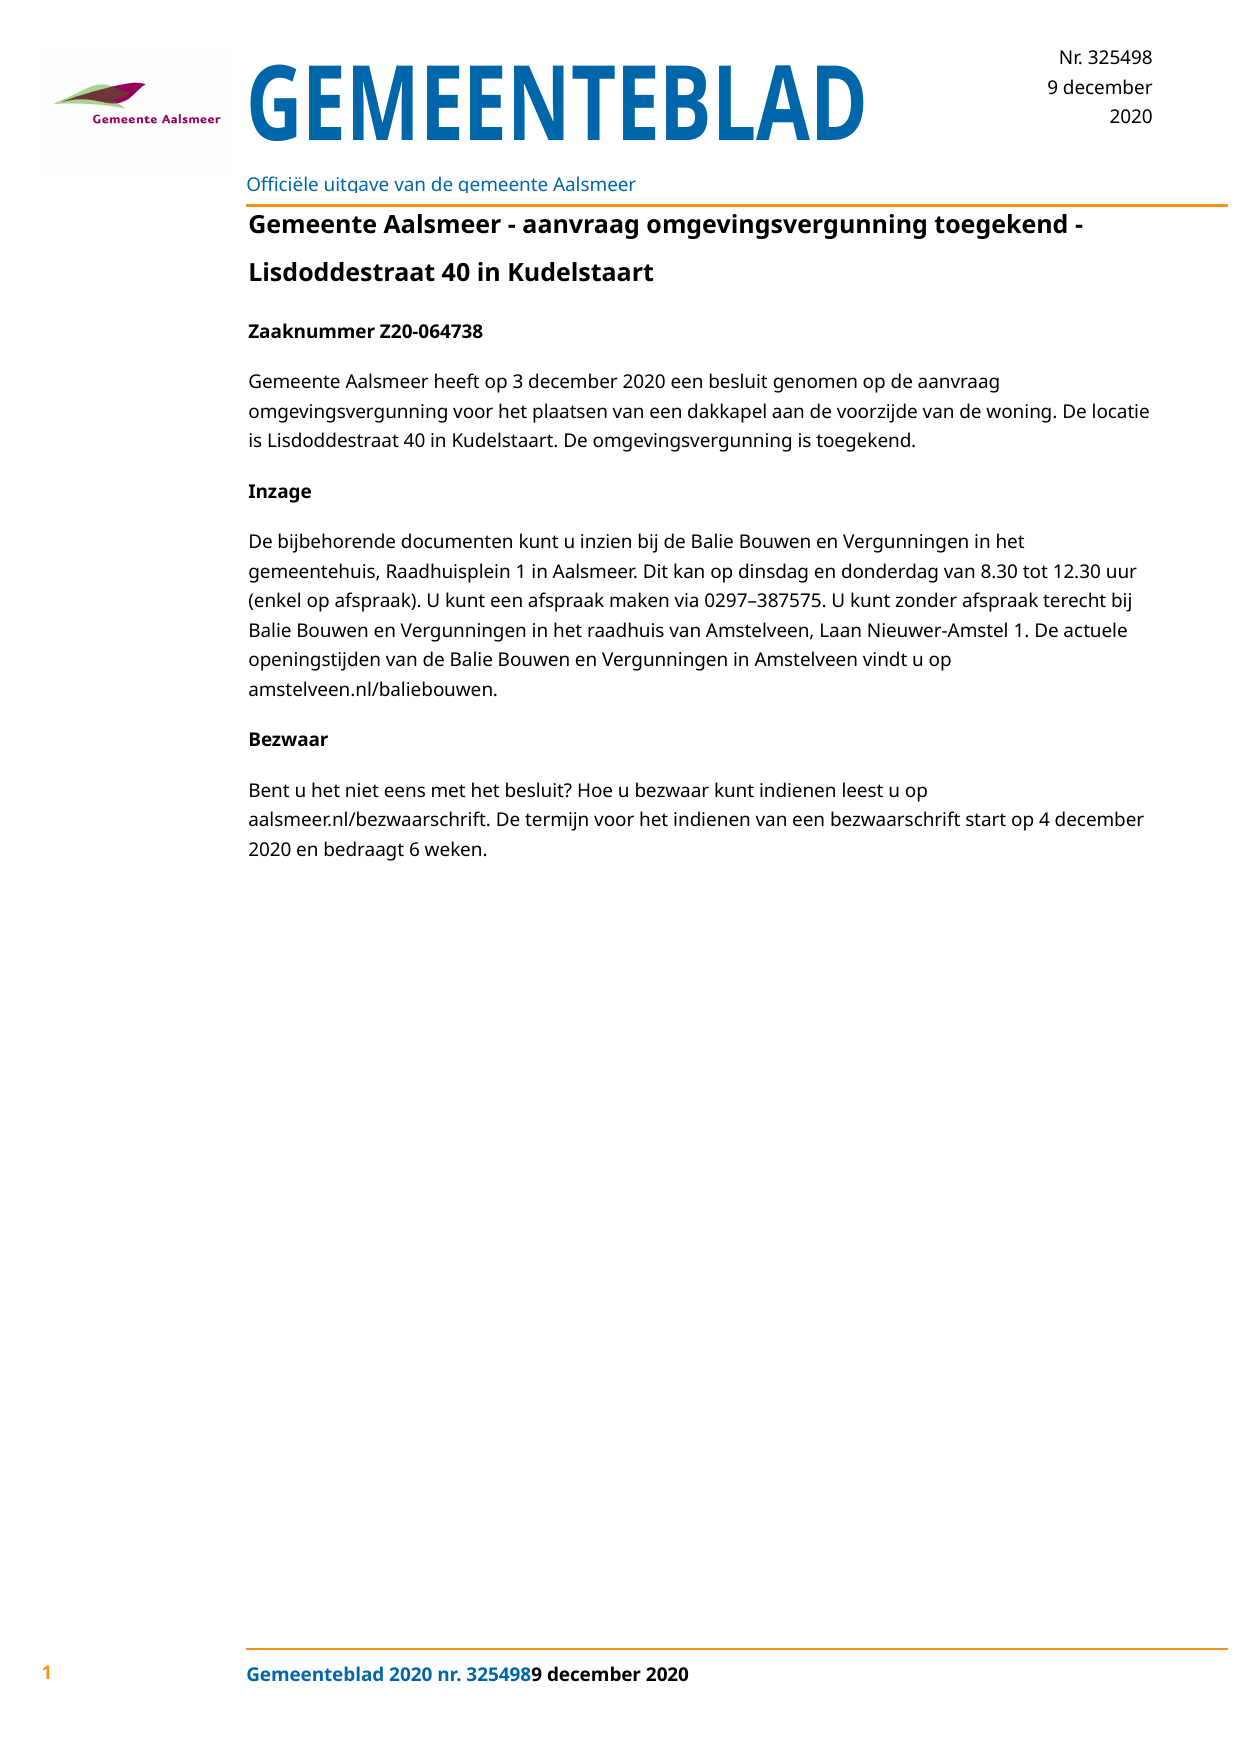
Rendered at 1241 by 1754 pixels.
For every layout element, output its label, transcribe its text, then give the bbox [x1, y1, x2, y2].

text Zaaknummer Z20-064738 [248, 318, 1152, 344]
text Inzage [248, 478, 1152, 504]
text Gemeente Aalsmeer heeft op 3 december 2020 een besluit genomen op de aanvraag omgevingsvergunning voor het plaatsen van een dakkapel aan de voorzijde van de woning. De locatie is Lisdoddestraat 40 in Kudelstaart. De omgevingsvergunning is toegekend. [248, 368, 1152, 453]
picture [41, 47, 231, 172]
text De bijbehorende documenten kunt u inzien bij de Balie Bouwen en Vergunningen in het gemeentehuis, Raadhuisplein 1 in Aalsmeer. Dit kan op dinsdag en donderdag van 8.30 tot 12.30 uur (enkel op afspraak). U kunt een afspraak maken via 0297–387575. U kunt zonder afspraak terecht bij Balie Bouwen en Vergunningen in het raadhuis van Amstelveen, Laan Nieuwer-Amstel 1. De actuele openingstijden van de Balie Bouwen en Vergunningen in Amstelveen vindt u op amstelveen.nl/baliebouwen. [248, 528, 1152, 702]
text Gemeente Aalsmeer - aanvraag omgevingsvergunning toegekend - Lisdoddestraat 40 in Kudelstaart [248, 207, 1152, 288]
text Bent u het niet eens met het besluit? Hoe u bezwaar kunt indienen leest u op aalsmeer.nl/bezwaarschrift. De termijn voor het indienen van een bezwaarschrift start op 4 december 2020 en bedraagt 6 weken. [248, 777, 1152, 862]
text Bezwaar [248, 727, 1152, 752]
